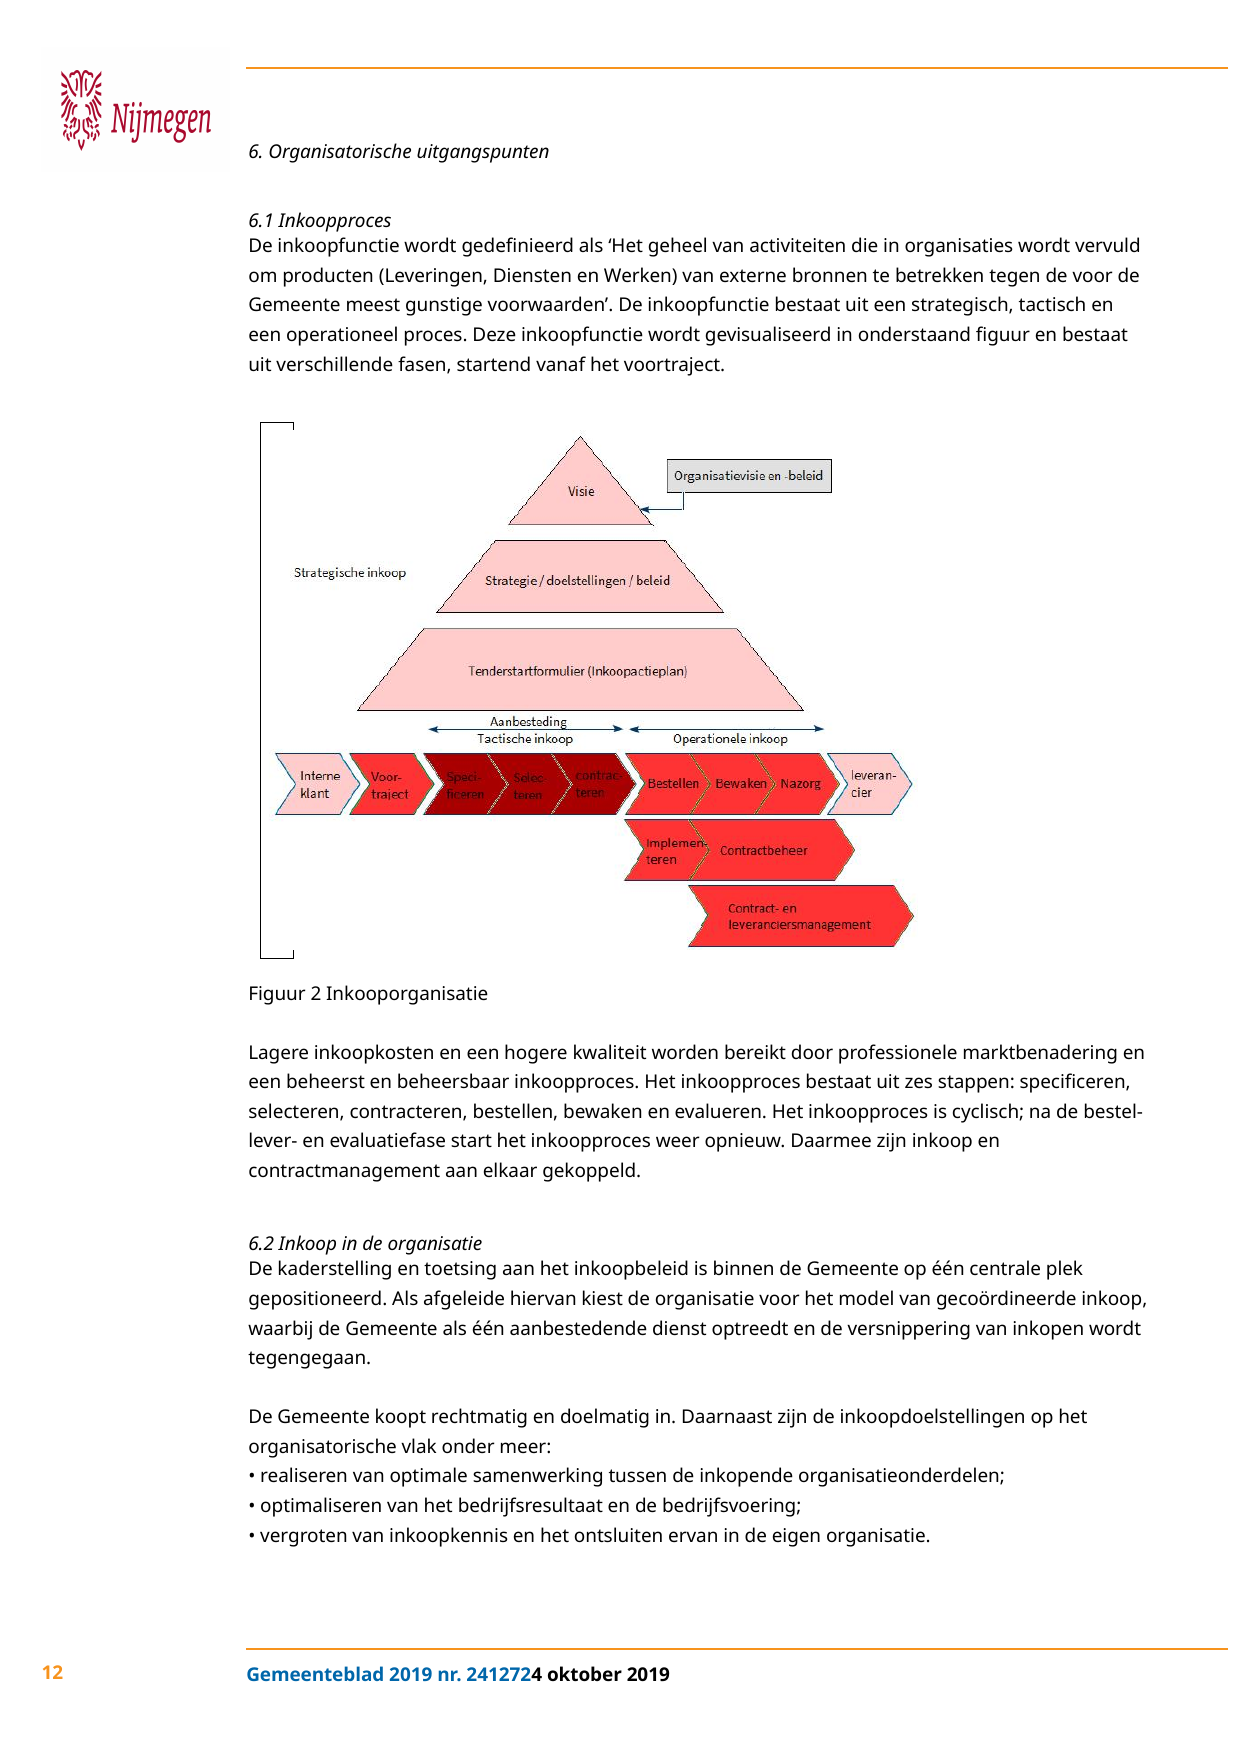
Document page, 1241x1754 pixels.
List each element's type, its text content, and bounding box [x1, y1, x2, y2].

text 6.2 Inkoop in de organisatie [248, 1230, 1152, 1256]
text De inkoopfunctie wordt gedefinieerd als ‘Het geheel van activiteiten die in organisaties wordt vervuld om producten (Leveringen, Diensten en Werken) van externe bronnen te betrekken tegen de voor de Gemeente meest gunstige voorwaarden’. De inkoopfunctie bestaat uit een strategisch, tactisch en een operationeel proces. Deze inkoopfunctie wordt gevisualiseerd in onderstaand figuur en bestaat uit verschillende fasen, startend vanaf het voortraject. [248, 232, 1152, 377]
text • realiseren van optimale samenwerking tussen de inkopende organisatieonderdelen; [248, 1463, 1152, 1488]
picture [268, 430, 918, 950]
text 6.1 Inkoopproces [248, 207, 1152, 232]
text • vergroten van inkoopkennis en het ontsluiten ervan in de eigen organisatie. [248, 1522, 1152, 1548]
text Lagere inkoopkosten en een hogere kwaliteit worden bereikt door professionele marktbenadering en een beheerst en beheersbaar inkoopproces. Het inkoopproces bestaat uit zes stappen: specificeren, selecteren, contracteren, bestellen, bewaken en evalueren. Het inkoopproces is cyclisch; na de bestel- lever- en evaluatiefase start het inkoopproces weer opnieuw. Daarmee zijn inkoop en contractmanagement aan elkaar gekoppeld. [248, 1039, 1152, 1183]
text De Gemeente koopt rechtmatig en doelmatig in. Daarnaast zijn de inkoopdoelstellingen op het organisatorische vlak onder meer: [248, 1403, 1152, 1459]
text 6. Organisatorische uitgangspunten [248, 138, 1152, 164]
text Figuur 2 Inkooporganisatie [248, 980, 1152, 1005]
text • optimaliseren van het bedrijfsresultaat en de bedrijfsvoering; [248, 1492, 1152, 1518]
text De kaderstelling en toetsing aan het inkoopbeleid is binnen de Gemeente op één centrale plek gepositioneerd. Als afgeleide hiervan kiest de organisatie voor het model van gecoördineerde inkoop, waarbij de Gemeente als één aanbestedende dienst optreedt en de versnippering van inkopen wordt tegengegaan. [248, 1256, 1152, 1370]
picture [41, 47, 231, 172]
